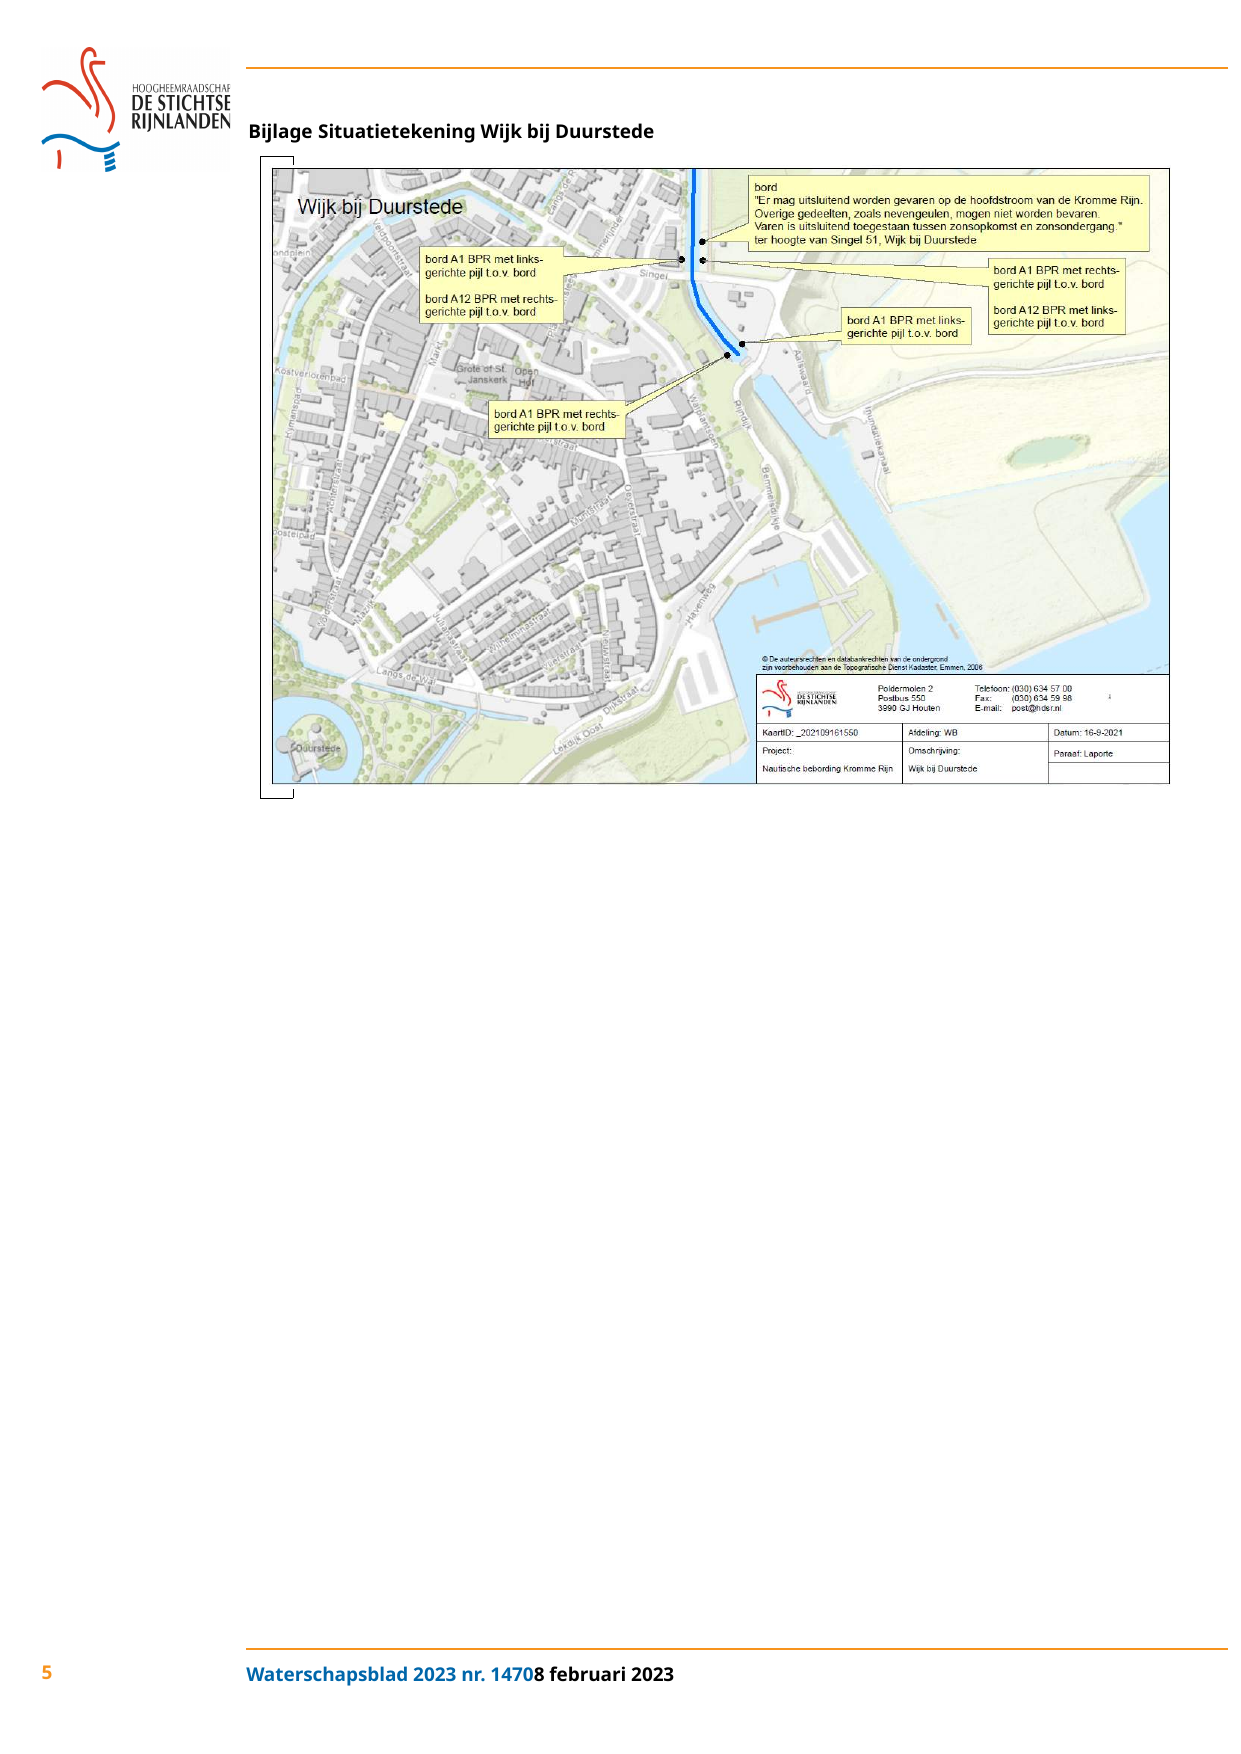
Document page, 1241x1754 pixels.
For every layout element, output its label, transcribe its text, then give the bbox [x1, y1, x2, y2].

text Bijlage Situatietekening Wijk bij Duurstede [248, 116, 1152, 144]
picture [268, 165, 1173, 789]
picture [41, 47, 231, 172]
